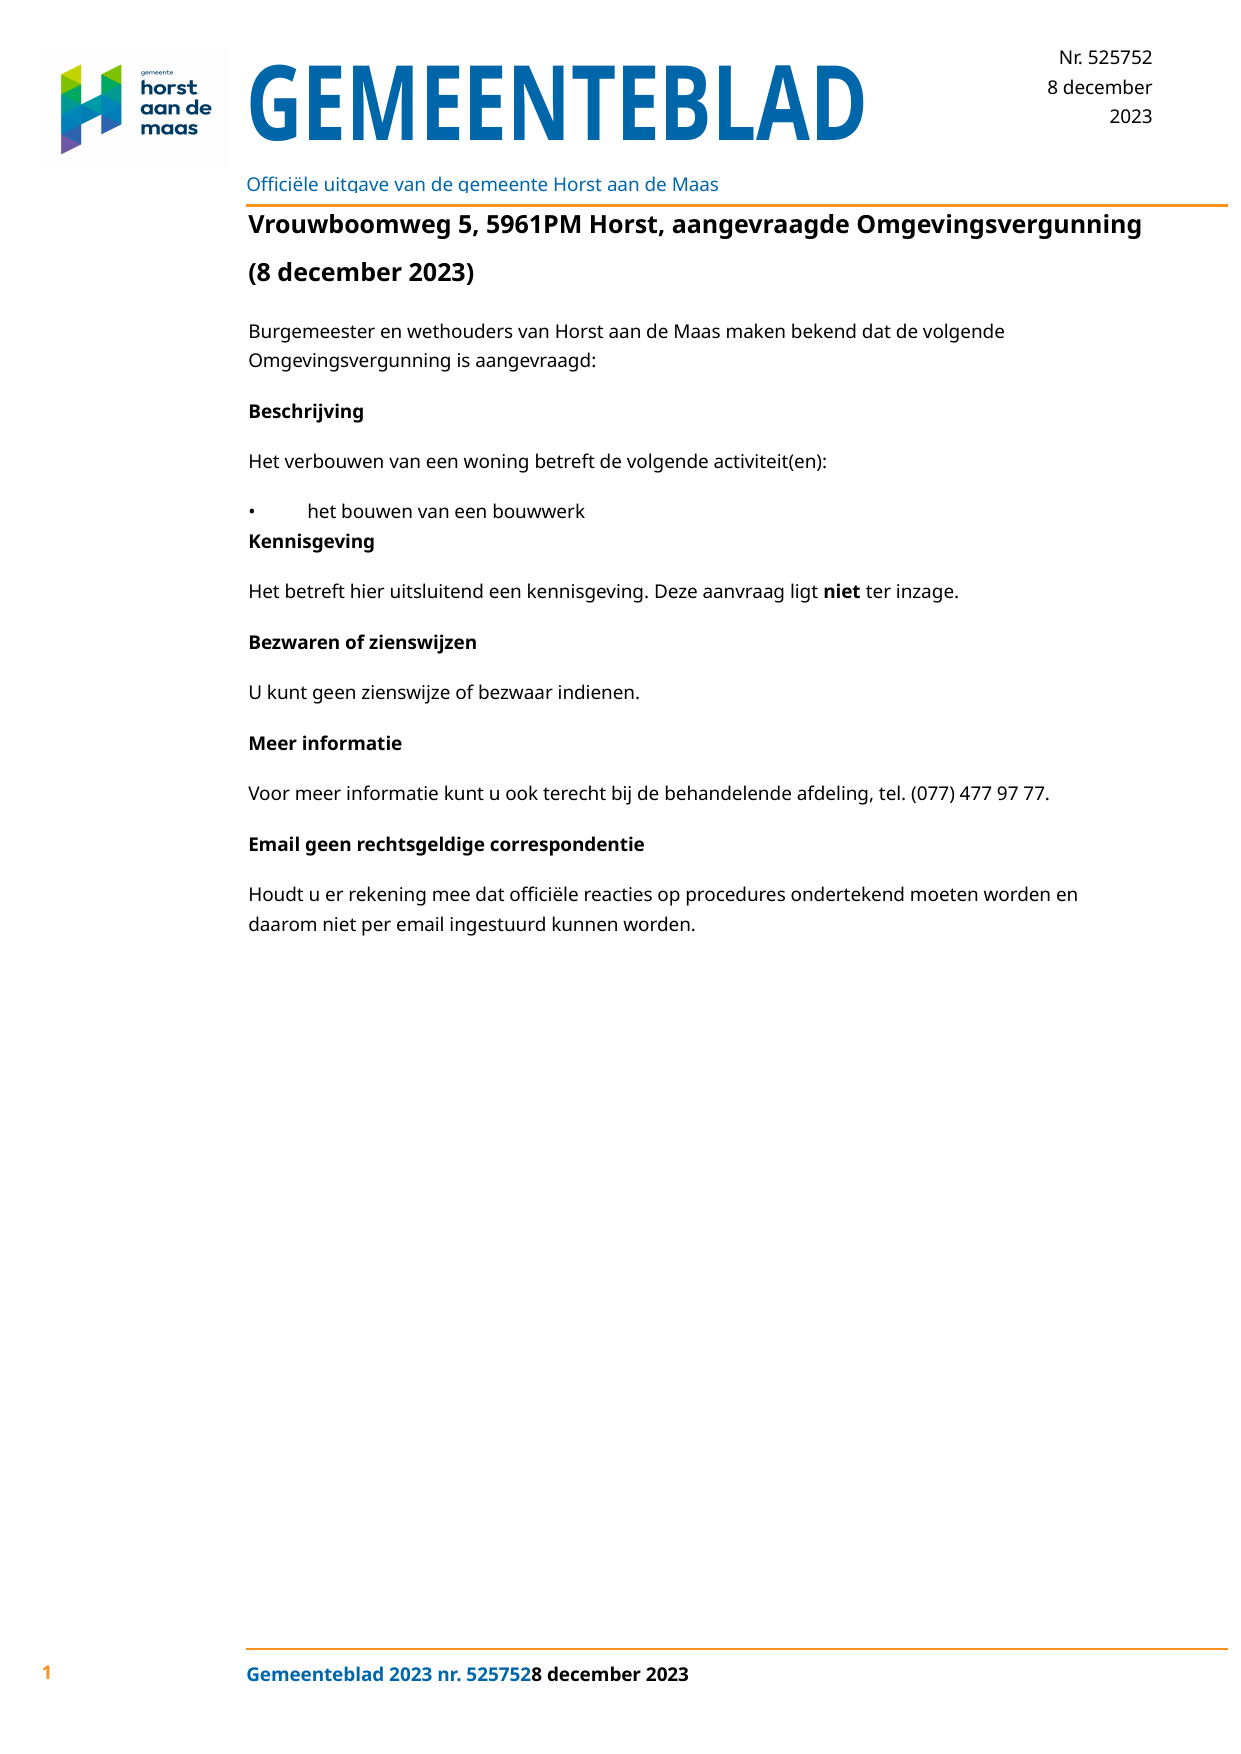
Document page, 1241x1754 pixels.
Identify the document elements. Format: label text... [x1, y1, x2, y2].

text Vrouwboomweg 5, 5961PM Horst, aangevraagde Omgevingsvergunning (8 december 2023) [248, 207, 1152, 288]
text Het betreft hier uitsluitend een kennisgeving. Deze aanvraag ligt niet ter inzage. [248, 579, 1152, 604]
text Het verbouwen van een woning betreft de volgende activiteit(en): [248, 448, 1152, 474]
text Beschrijving [248, 398, 1152, 424]
text Burgemeester en wethouders van Horst aan de Maas maken bekend dat de volgende Omgevingsvergunning is aangevraagd: [248, 318, 1152, 373]
text Bezwaren of zienswijzen [248, 629, 1152, 655]
picture [41, 47, 231, 172]
list het bouwen van een bouwwerk [248, 499, 1152, 524]
text Meer informatie [248, 730, 1152, 756]
text Email geen rechtsgeldige correspondentie [248, 831, 1152, 857]
text Voor meer informatie kunt u ook terecht bij de behandelende afdeling, tel. (077) 477 97 77. [248, 780, 1152, 806]
text U kunt geen zienswijze of bezwaar indienen. [248, 679, 1152, 705]
text Houdt u er rekening mee dat officiële reacties op procedures ondertekend moeten worden en daarom niet per email ingestuurd kunnen worden. [248, 881, 1152, 937]
text Kennisgeving [248, 528, 1152, 554]
